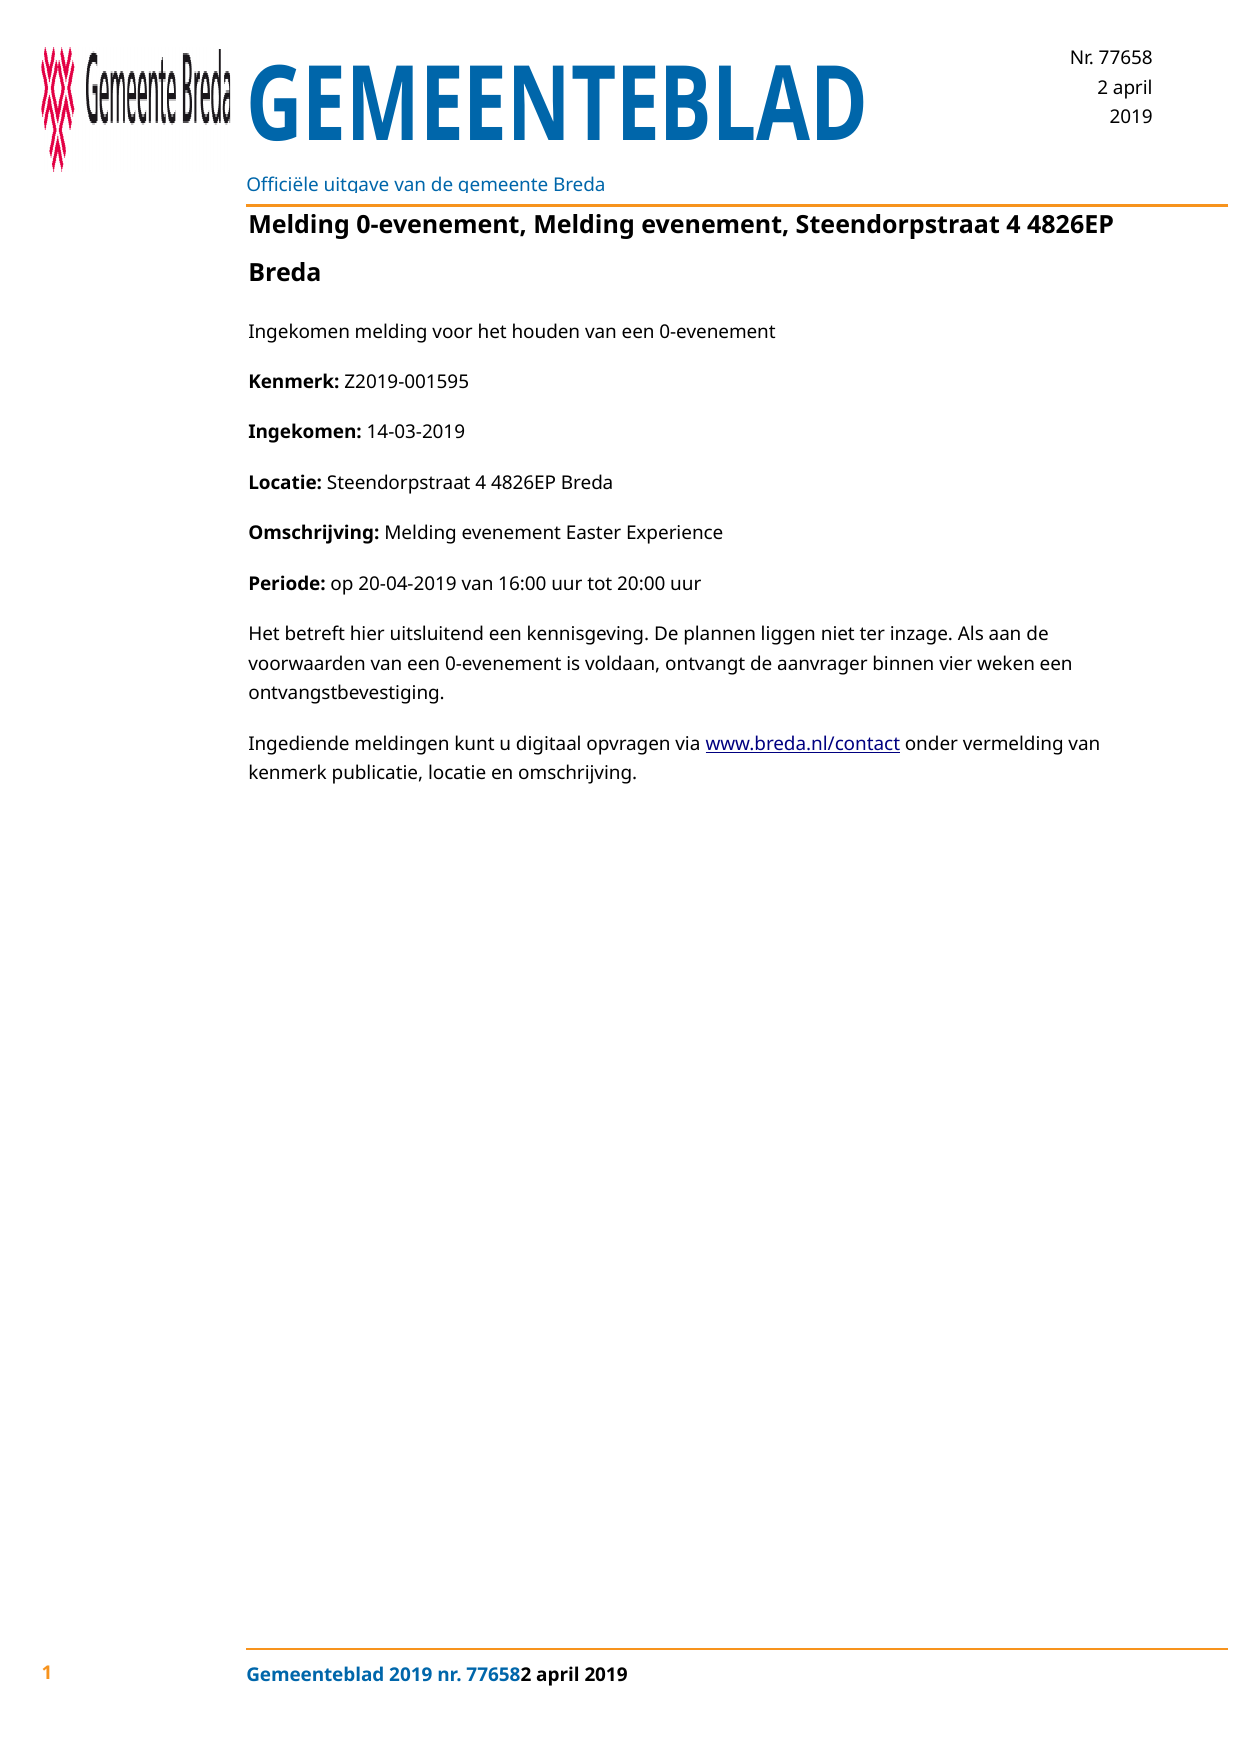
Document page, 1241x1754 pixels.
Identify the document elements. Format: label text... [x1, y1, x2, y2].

text Kenmerk: Z2019-001595 [248, 368, 1152, 394]
text Ingekomen: 14-03-2019 [248, 419, 1152, 444]
text Melding 0-evenement, Melding evenement, Steendorpstraat 4 4826EP Breda [248, 207, 1152, 288]
picture [41, 47, 231, 172]
text Locatie: Steendorpstraat 4 4826EP Breda [248, 469, 1152, 495]
text Ingediende meldingen kunt u digitaal opvragen via www.breda.nl/contact onder vermelding van kenmerk publicatie, locatie en omschrijving. [248, 730, 1152, 785]
text Ingekomen melding voor het houden van een 0-evenement [248, 318, 1152, 344]
text Periode: op 20-04-2019 van 16:00 uur tot 20:00 uur [248, 570, 1152, 596]
text Het betreft hier uitsluitend een kennisgeving. De plannen liggen niet ter inzage. Als aan de voorwaarden van een 0-evenement is voldaan, ontvangt de aanvrager binnen vier weken een ontvangstbevestiging. [248, 620, 1152, 705]
text Omschrijving: Melding evenement Easter Experience [248, 519, 1152, 545]
